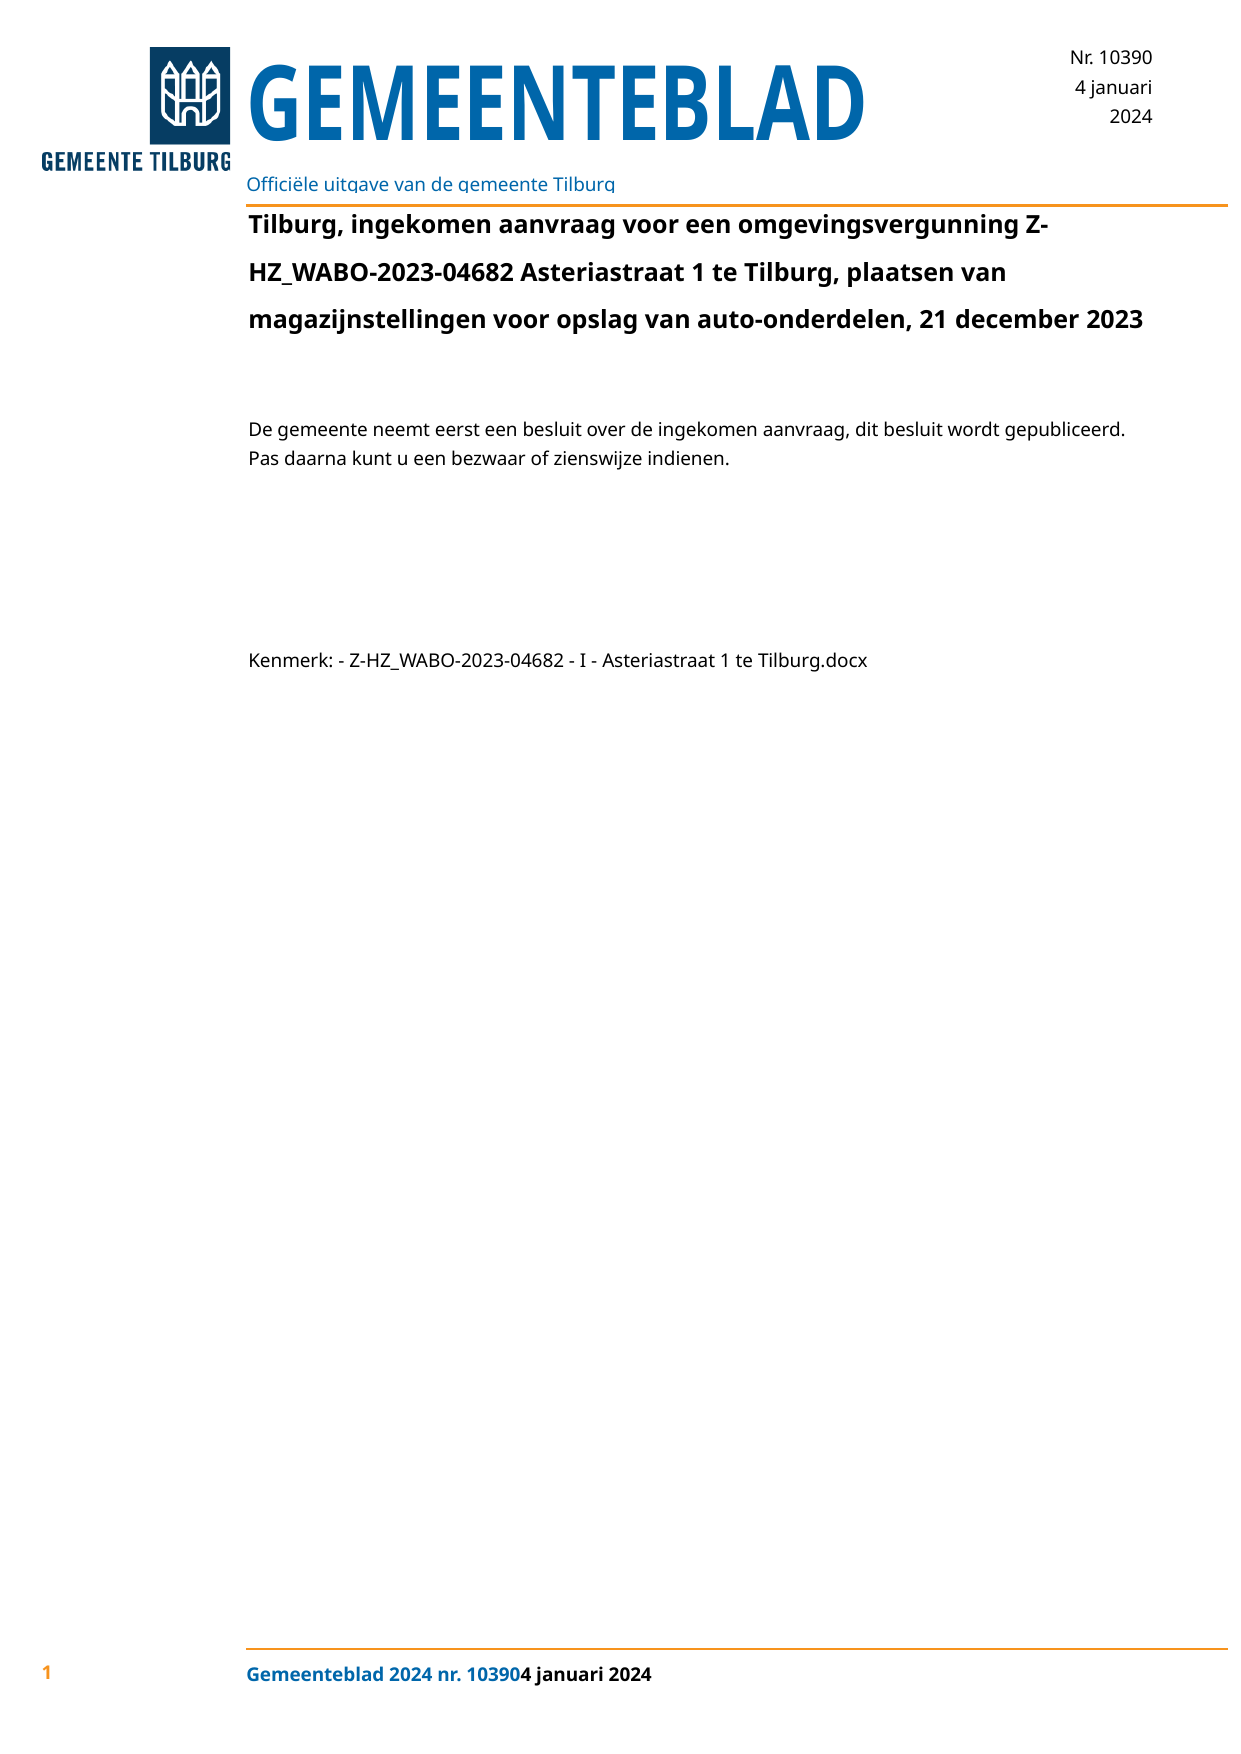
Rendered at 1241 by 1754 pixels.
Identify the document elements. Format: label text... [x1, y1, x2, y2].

text Kenmerk: - Z-HZ_WABO-2023-04682 - I - Asteriastraat 1 te Tilburg.docx [248, 647, 1152, 673]
text Tilburg, ingekomen aanvraag voor een omgevingsvergunning Z-HZ_WABO-2023-04682 Asteriastraat 1 te Tilburg, plaatsen van magazijnstellingen voor opslag van auto-onderdelen, 21 december 2023 [248, 207, 1152, 336]
picture [41, 47, 231, 172]
text De gemeente neemt eerst een besluit over de ingekomen aanvraag, dit besluit wordt gepubliceerd. Pas daarna kunt u een bezwaar of zienswijze indienen. [248, 416, 1152, 471]
